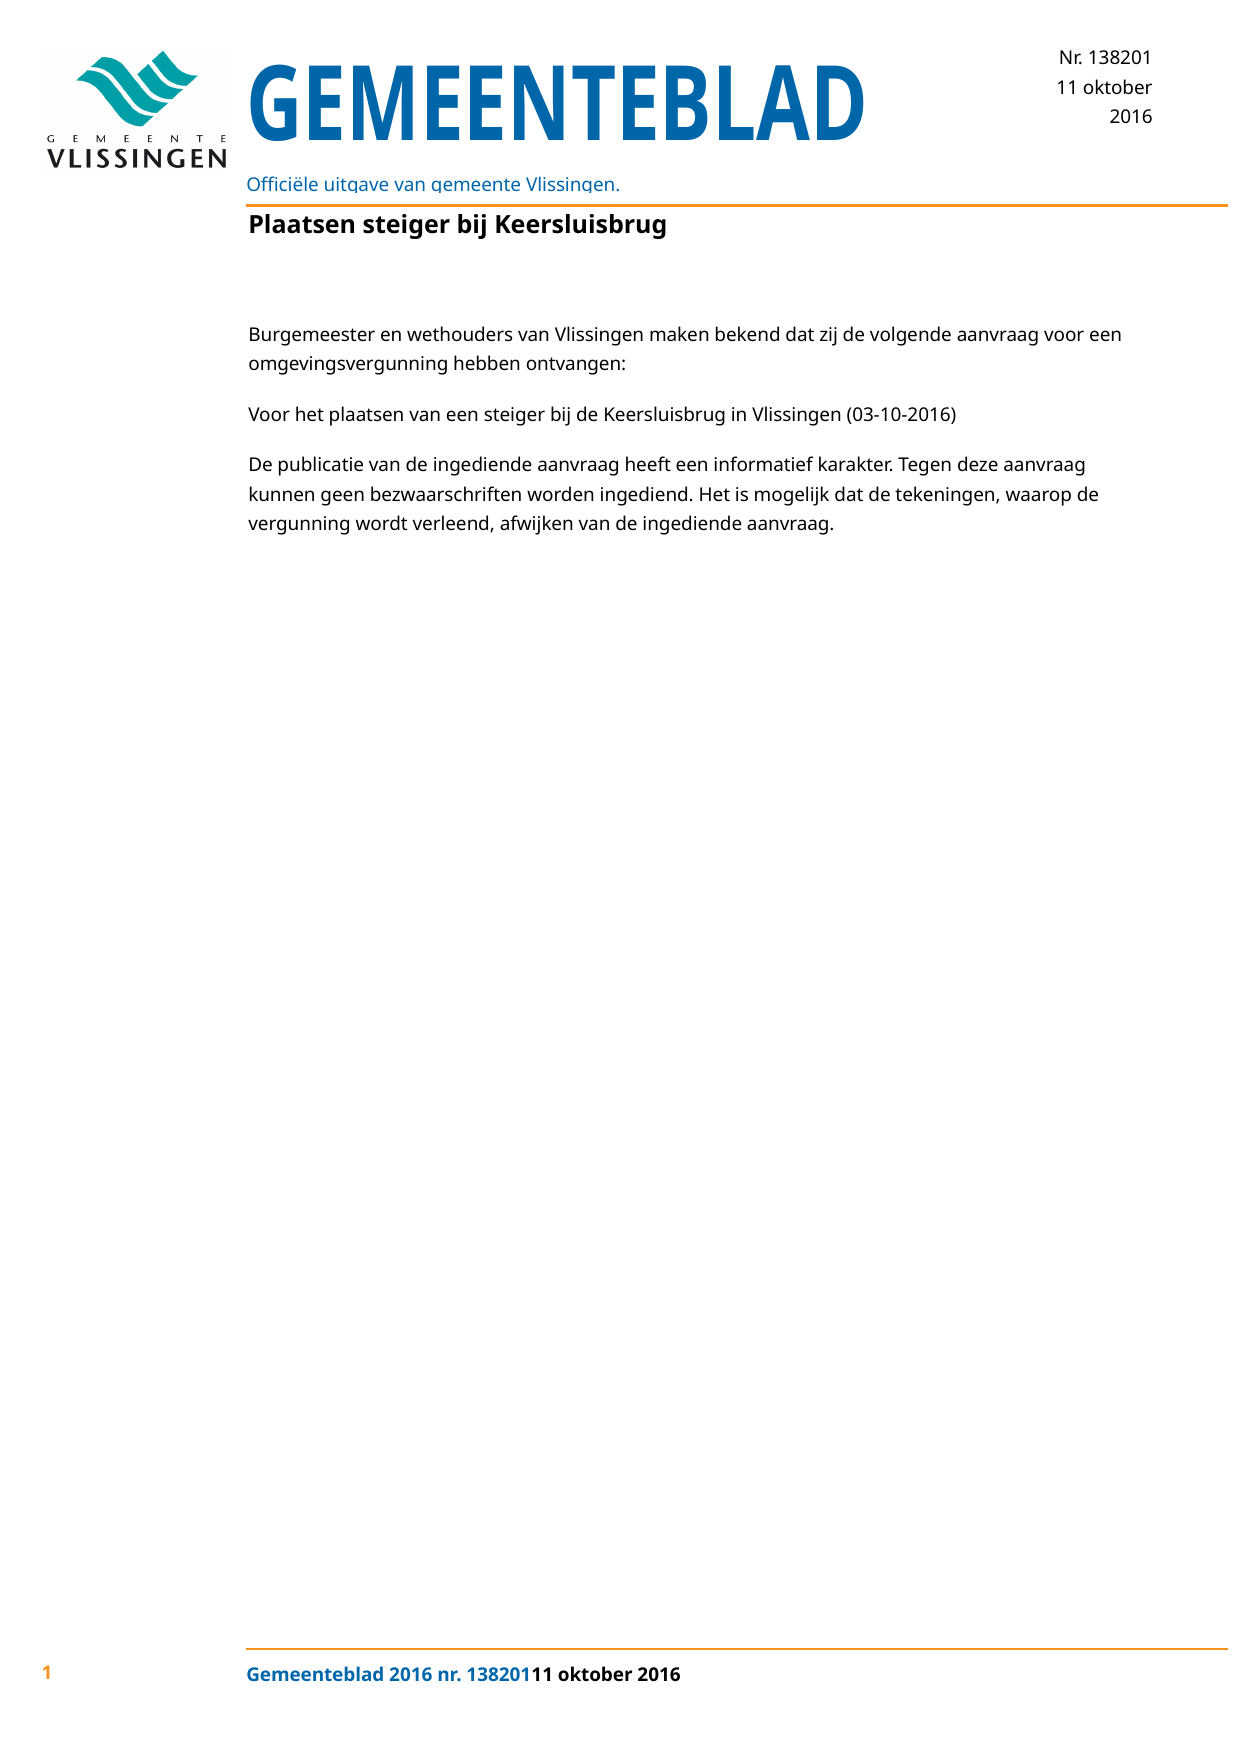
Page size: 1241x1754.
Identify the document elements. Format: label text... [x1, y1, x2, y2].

text De publicatie van de ingediende aanvraag heeft een informatief karakter. Tegen deze aanvraag kunnen geen bezwaarschriften worden ingediend. Het is mogelijk dat de tekeningen, waarop de vergunning wordt verleend, afwijken van de ingediende aanvraag. [248, 451, 1152, 536]
picture [41, 47, 231, 172]
text Plaatsen steiger bij Keersluisbrug [248, 207, 1152, 241]
text Voor het plaatsen van een steiger bij de Keersluisbrug in Vlissingen (03-10-2016) [248, 401, 1152, 426]
text Burgemeester en wethouders van Vlissingen maken bekend dat zij de volgende aanvraag voor een omgevingsvergunning hebben ontvangen: [248, 321, 1152, 376]
